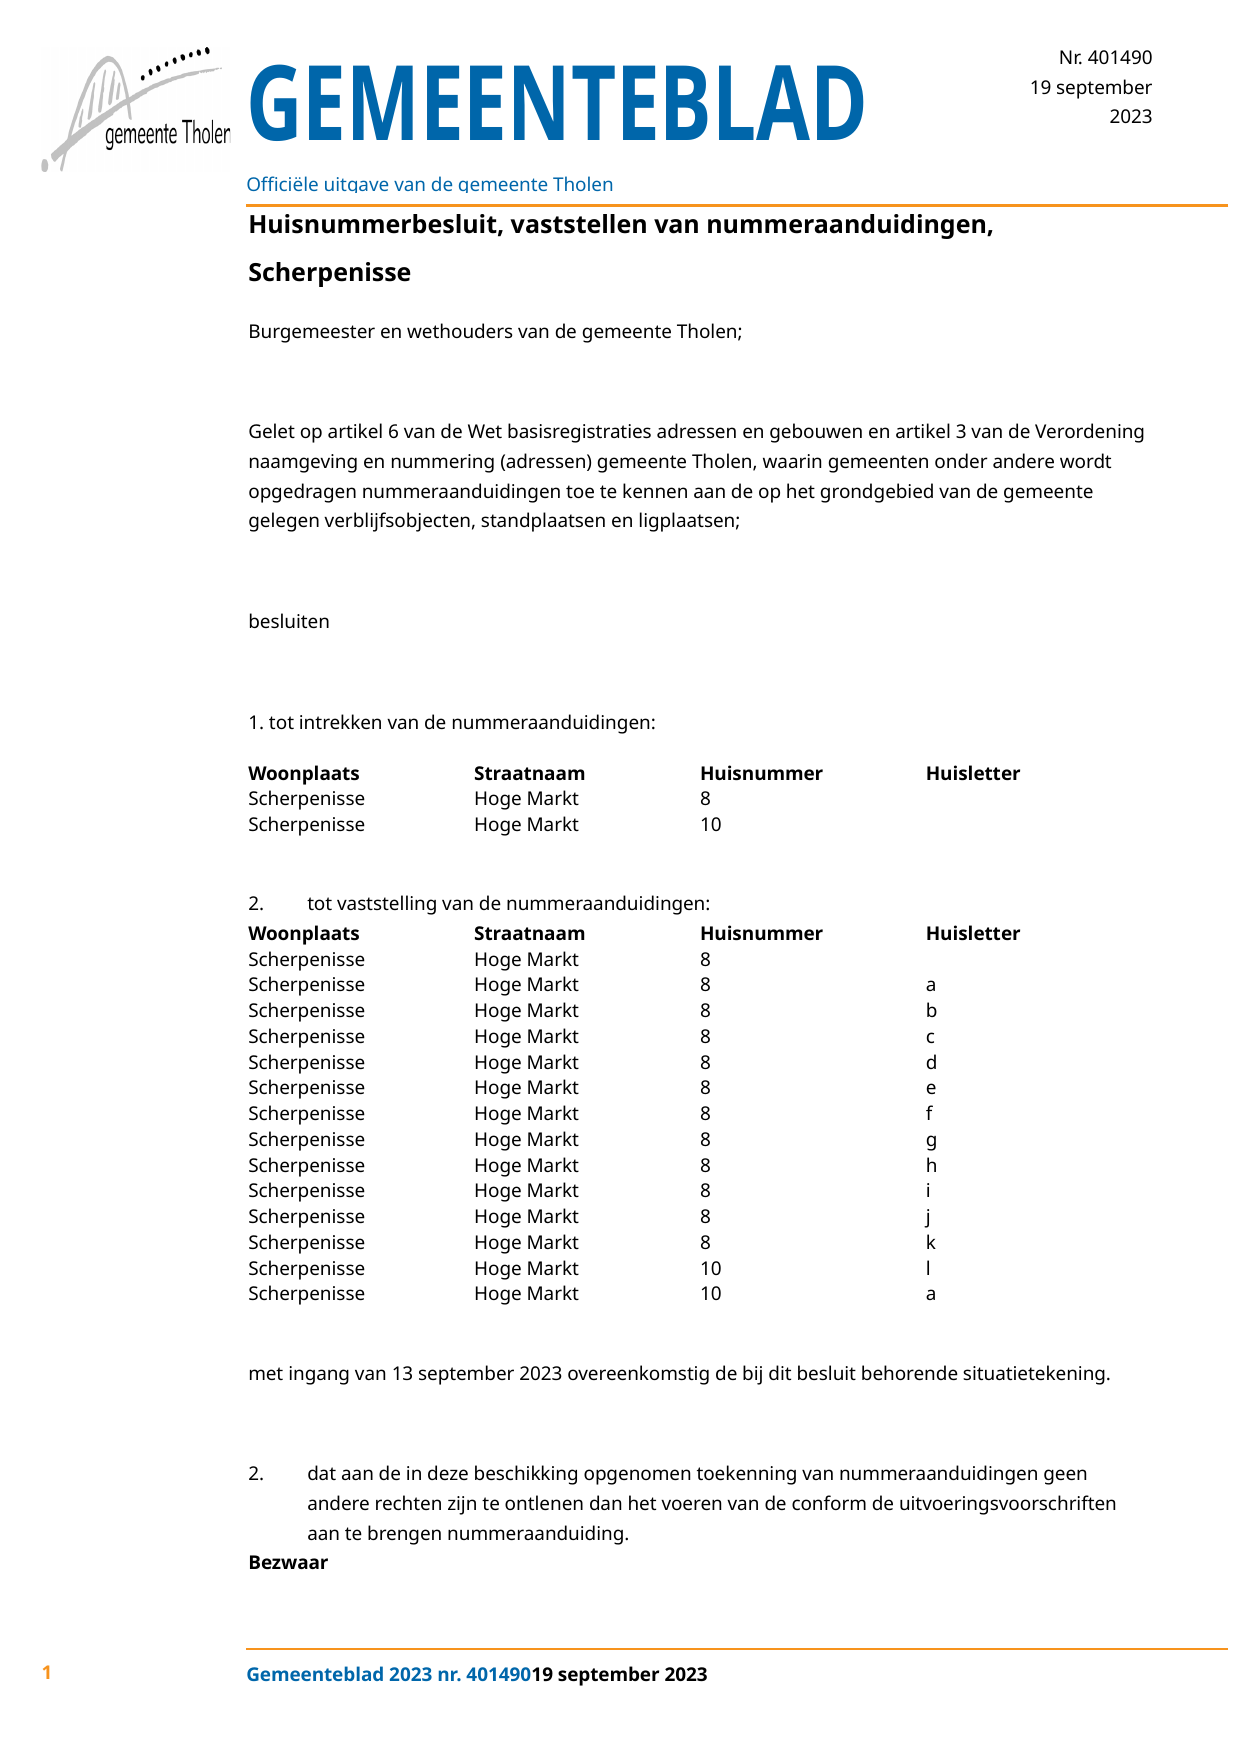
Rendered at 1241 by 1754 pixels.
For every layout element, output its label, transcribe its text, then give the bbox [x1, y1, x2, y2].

table_cell h [926, 1152, 1152, 1177]
table_cell Hoge Markt [474, 1049, 700, 1074]
table_header Huisletter [926, 920, 1152, 946]
table_cell Scherpenisse [248, 1280, 474, 1306]
table_cell 8 [700, 1229, 926, 1255]
list dat aan de in deze beschikking opgenomen toekenning van nummeraanduidingen geen andere rechten zijn te ontlenen dan het voeren van de conform de uitvoeringsvoorschriften aan te brengen nummeraanduiding. [248, 1461, 1152, 1546]
table_cell Scherpenisse [248, 1229, 474, 1255]
table_cell 8 [700, 998, 926, 1023]
table_header Woonplaats [248, 920, 474, 946]
table_cell 8 [700, 946, 926, 972]
table_cell Scherpenisse [248, 1152, 474, 1177]
table_cell 8 [700, 1075, 926, 1100]
table_cell Scherpenisse [248, 946, 474, 972]
text besluiten [248, 608, 1152, 634]
table_cell Hoge Markt [474, 785, 700, 811]
table_header Straatnaam [474, 920, 700, 946]
list tot vaststelling van de nummeraanduidingen: [248, 891, 1152, 916]
table_cell Hoge Markt [474, 972, 700, 997]
table_cell Hoge Markt [474, 1075, 700, 1100]
table_header Huisnummer [700, 760, 926, 785]
table_cell 8 [700, 1023, 926, 1049]
table_cell 10 [700, 811, 926, 837]
table_cell l [926, 1255, 1152, 1280]
table_header Huisletter [926, 760, 1152, 785]
picture [41, 47, 231, 172]
table_cell f [926, 1100, 1152, 1126]
table_cell a [926, 972, 1152, 997]
table_cell Hoge Markt [474, 1126, 700, 1152]
table_cell Scherpenisse [248, 1023, 474, 1049]
table_cell g [926, 1126, 1152, 1152]
table_cell Scherpenisse [248, 1126, 474, 1152]
table_cell Scherpenisse [248, 1049, 474, 1074]
table_cell Scherpenisse [248, 785, 474, 811]
text Gelet op artikel 6 van de Wet basisregistraties adressen en gebouwen en artikel 3 van de Verordening naamgeving en nummering (adressen) gemeente Tholen, waarin gemeenten onder andere wordt opgedragen nummeraanduidingen toe te kennen aan de op het grondgebied van de gemeente gelegen verblijfsobjecten, standplaatsen en ligplaatsen; [248, 419, 1152, 533]
table_cell Hoge Markt [474, 1178, 700, 1203]
table_cell Hoge Markt [474, 1100, 700, 1126]
table_cell c [926, 1023, 1152, 1049]
table_cell Hoge Markt [474, 1229, 700, 1255]
text 1. tot intrekken van de nummeraanduidingen: [248, 709, 1152, 735]
table_header Huisnummer [700, 920, 926, 946]
table_cell 8 [700, 1152, 926, 1177]
table_cell Scherpenisse [248, 998, 474, 1023]
table_cell [926, 946, 1152, 972]
table_cell 8 [700, 1203, 926, 1229]
table_cell Hoge Markt [474, 811, 700, 837]
table_header Woonplaats [248, 760, 474, 785]
table_cell 8 [700, 1126, 926, 1152]
table_header Straatnaam [474, 760, 700, 785]
table_cell i [926, 1178, 1152, 1203]
table_cell b [926, 998, 1152, 1023]
table_cell 8 [700, 1178, 926, 1203]
table_cell e [926, 1075, 1152, 1100]
table_cell Scherpenisse [248, 1178, 474, 1203]
table_cell Hoge Markt [474, 1023, 700, 1049]
table_cell Hoge Markt [474, 946, 700, 972]
table_cell 8 [700, 1100, 926, 1126]
table_cell j [926, 1203, 1152, 1229]
text Burgemeester en wethouders van de gemeente Tholen; [248, 318, 1152, 344]
table_cell k [926, 1229, 1152, 1255]
table_cell 8 [700, 785, 926, 811]
table_cell Scherpenisse [248, 972, 474, 997]
table_cell Scherpenisse [248, 1075, 474, 1100]
table_cell Hoge Markt [474, 1280, 700, 1306]
table_cell d [926, 1049, 1152, 1074]
table_cell [926, 811, 1152, 837]
table_cell a [926, 1280, 1152, 1306]
table_cell Scherpenisse [248, 1203, 474, 1229]
table_cell 8 [700, 972, 926, 997]
table_cell Scherpenisse [248, 811, 474, 837]
text Bezwaar [248, 1549, 1152, 1575]
text met ingang van 13 september 2023 overeenkomstig de bij dit besluit behorende situatietekening. [248, 1360, 1152, 1386]
table_cell [926, 785, 1152, 811]
table_cell 8 [700, 1049, 926, 1074]
table_cell Hoge Markt [474, 1255, 700, 1280]
table_cell 10 [700, 1255, 926, 1280]
table_cell Scherpenisse [248, 1255, 474, 1280]
table_cell 10 [700, 1280, 926, 1306]
table_cell Hoge Markt [474, 1152, 700, 1177]
table_cell Hoge Markt [474, 1203, 700, 1229]
table_cell Hoge Markt [474, 998, 700, 1023]
text Huisnummerbesluit, vaststellen van nummeraanduidingen, Scherpenisse [248, 207, 1152, 288]
table_cell Scherpenisse [248, 1100, 474, 1126]
